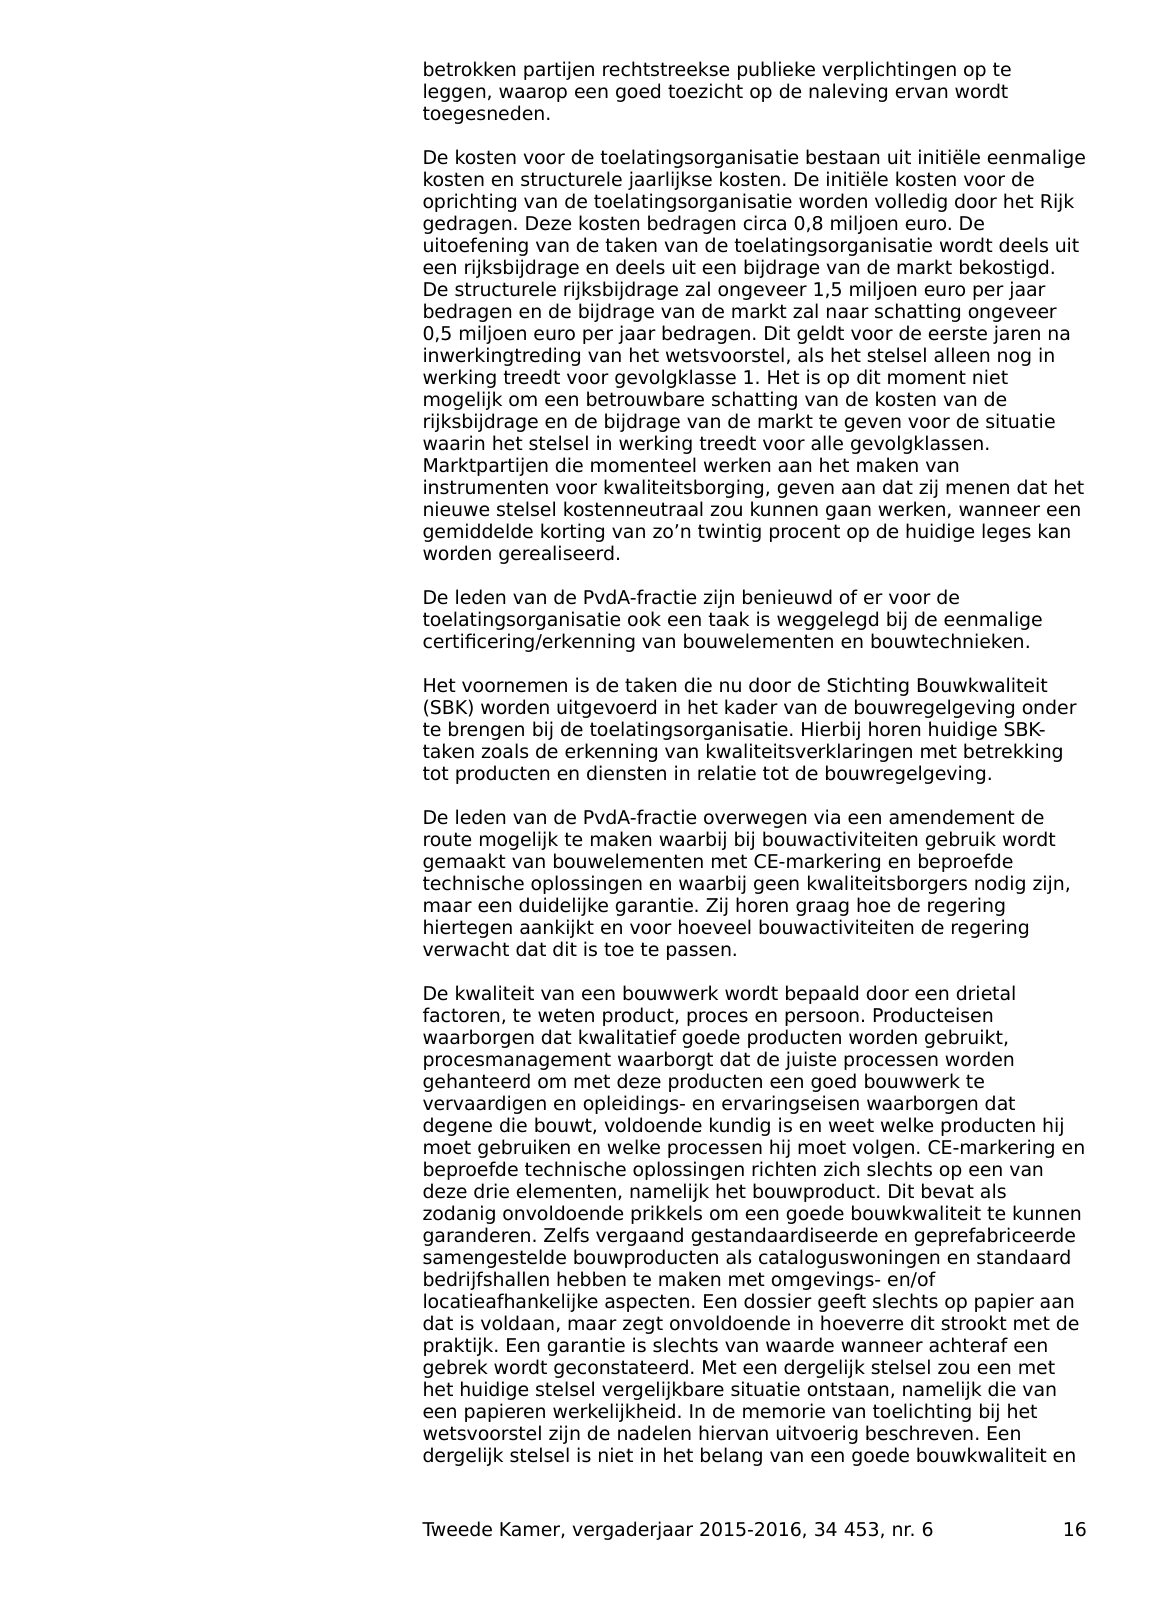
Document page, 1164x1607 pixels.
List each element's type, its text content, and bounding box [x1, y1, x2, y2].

text betrokken partijen rechtstreekse publieke verplichtingen op te leggen, waarop een goed toezicht op de naleving ervan wordt toegesneden. [422, 59, 1087, 125]
text De leden van de PvdA-fractie zijn benieuwd of er voor de toelatingsorganisatie ook een taak is weggelegd bij de eenmalige certificering/erkenning van bouwelementen en bouwtechnieken. [422, 587, 1087, 653]
text De kwaliteit van een bouwwerk wordt bepaald door een drietal factoren, te weten product, proces en persoon. Producteisen waarborgen dat kwalitatief goede producten worden gebruikt, procesmanagement waarborgt dat de juiste processen worden gehanteerd om met deze producten een goed bouwwerk te vervaardigen en opleidings- en ervaringseisen waarborgen dat degene die bouwt, voldoende kundig is en weet welke producten hij moet gebruiken en welke processen hij moet volgen. CE-markering en beproefde technische oplossingen richten zich slechts op een van deze drie elementen, namelijk het bouwproduct. Dit bevat als zodanig onvoldoende prikkels om een goede bouwkwaliteit te kunnen garanderen. Zelfs vergaand gestandaardiseerde en geprefabriceerde samengestelde bouwproducten als cataloguswoningen en standaard bedrijfshallen hebben te maken met omgevings- en/of locatieafhankelijke aspecten. Een dossier geeft slechts op papier aan dat is voldaan, maar zegt onvoldoende in hoeverre dit strookt met de praktijk. Een garantie is slechts van waarde wanneer achteraf een gebrek wordt geconstateerd. Met een dergelijk stelsel zou een met het huidige stelsel vergelijkbare situatie ontstaan, namelijk die van een papieren werkelijkheid. In de memorie van toelichting bij het wetsvoorstel zijn de nadelen hiervan uitvoerig beschreven. Een dergelijk stelsel is niet in het belang van een goede bouwkwaliteit en [422, 983, 1087, 1467]
text De kosten voor de toelatingsorganisatie bestaan uit initiële eenmalige kosten en structurele jaarlijkse kosten. De initiële kosten voor de oprichting van de toelatingsorganisatie worden volledig door het Rijk gedragen. Deze kosten bedragen circa 0,8 miljoen euro. De uitoefening van de taken van de toelatingsorganisatie wordt deels uit een rijksbijdrage en deels uit een bijdrage van de markt bekostigd. De structurele rijksbijdrage zal ongeveer 1,5 miljoen euro per jaar bedragen en de bijdrage van de markt zal naar schatting ongeveer 0,5 miljoen euro per jaar bedragen. Dit geldt voor de eerste jaren na inwerkingtreding van het wetsvoorstel, als het stelsel alleen nog in werking treedt voor gevolgklasse 1. Het is op dit moment niet mogelijk om een betrouwbare schatting van de kosten van de rijksbijdrage en de bijdrage van de markt te geven voor de situatie waarin het stelsel in werking treedt voor alle gevolgklassen. [422, 147, 1087, 455]
text Het voornemen is de taken die nu door de Stichting Bouwkwaliteit (SBK) worden uitgevoerd in het kader van de bouwregelgeving onder te brengen bij de toelatingsorganisatie. Hierbij horen huidige SBK-taken zoals de erkenning van kwaliteitsverklaringen met betrekking tot producten en diensten in relatie tot de bouwregelgeving. [422, 675, 1087, 785]
text Marktpartijen die momenteel werken aan het maken van instrumenten voor kwaliteitsborging, geven aan dat zij menen dat het nieuwe stelsel kostenneutraal zou kunnen gaan werken, wanneer een gemiddelde korting van zo’n twintig procent op de huidige leges kan worden gerealiseerd. [422, 455, 1087, 565]
text De leden van de PvdA-fractie overwegen via een amendement de route mogelijk te maken waarbij bij bouwactiviteiten gebruik wordt gemaakt van bouwelementen met CE-markering en beproefde technische oplossingen en waarbij geen kwaliteitsborgers nodig zijn, maar een duidelijke garantie. Zij horen graag hoe de regering hiertegen aankijkt en voor hoeveel bouwactiviteiten de regering verwacht dat dit is toe te passen. [422, 807, 1087, 961]
